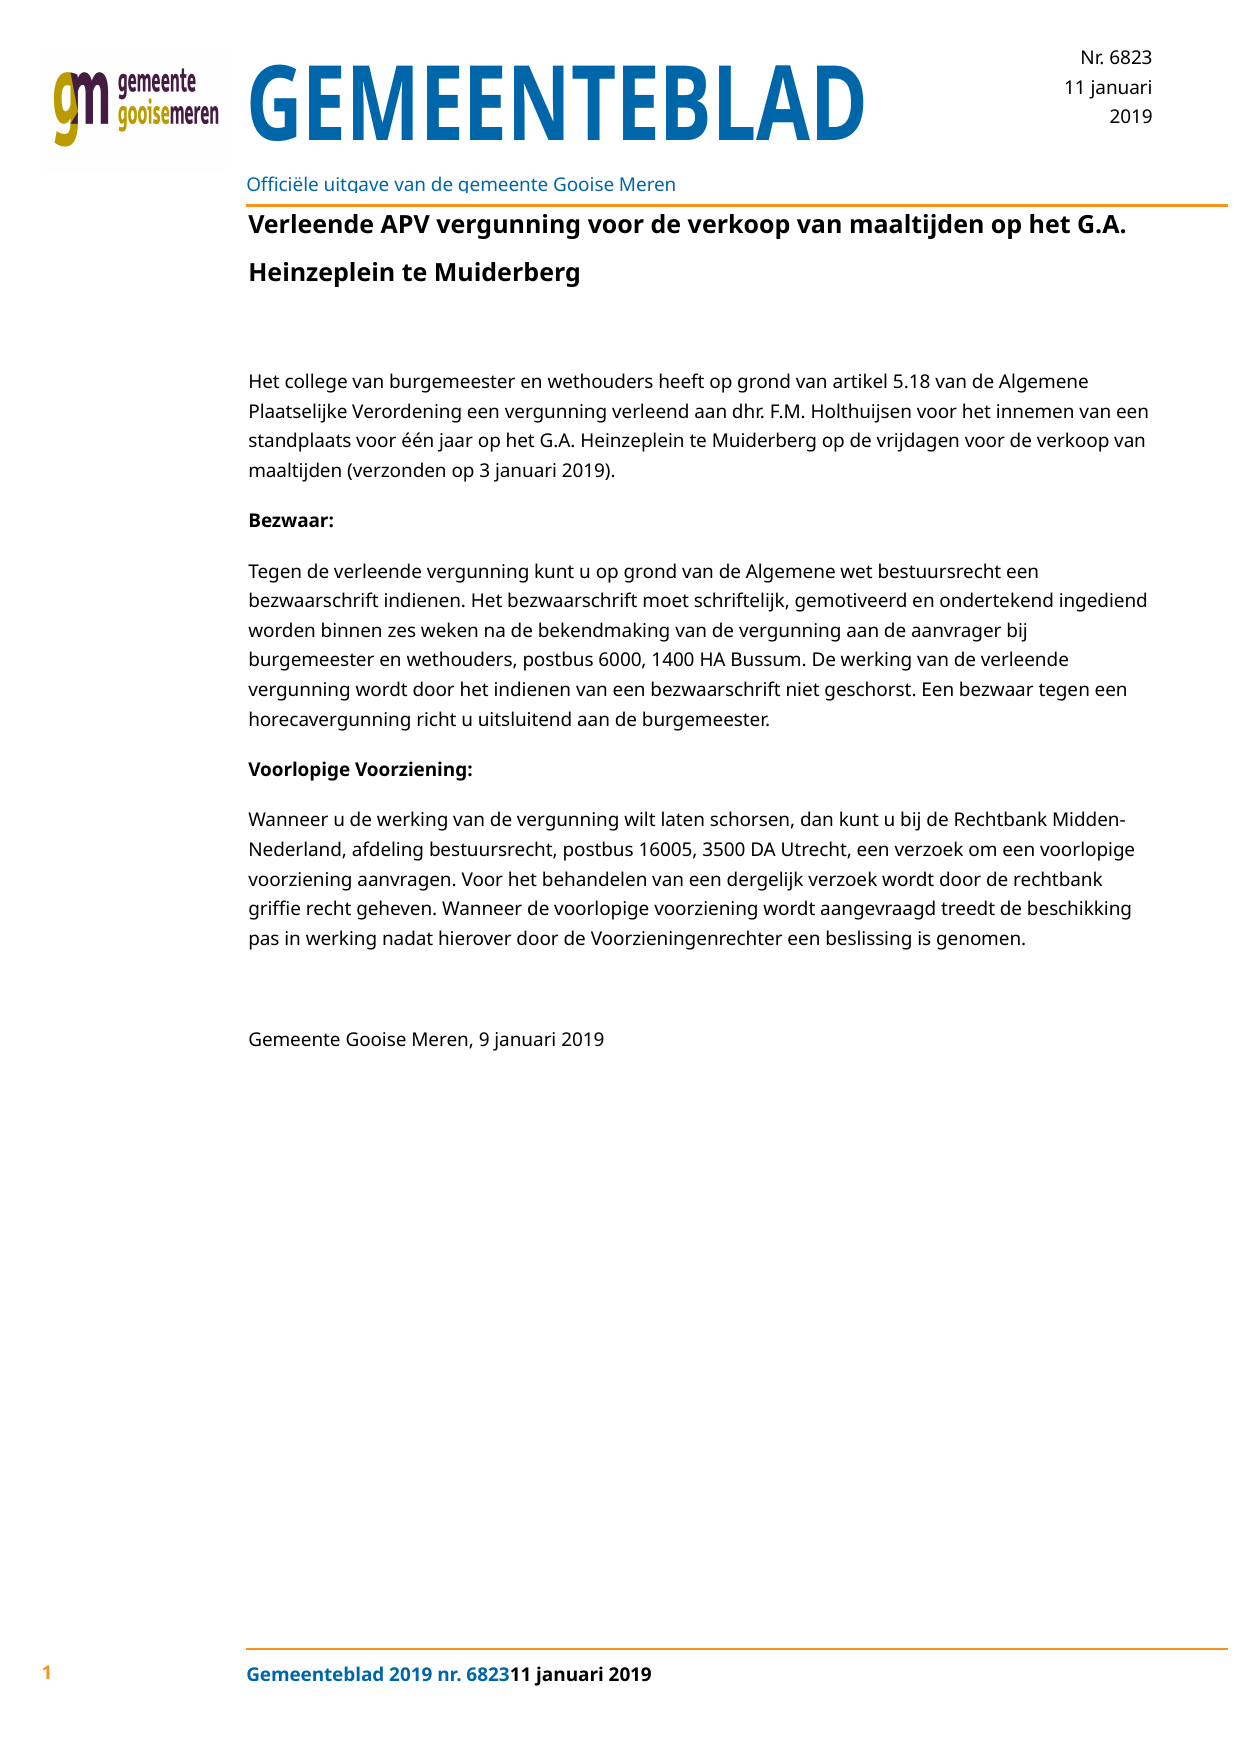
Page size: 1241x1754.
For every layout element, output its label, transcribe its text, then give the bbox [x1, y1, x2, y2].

text Het college van burgemeester en wethouders heeft op grond van artikel 5.18 van de Algemene Plaatselijke Verordening een vergunning verleend aan dhr. F.M. Holthuijsen voor het innemen van een standplaats voor één jaar op het G.A. Heinzeplein te Muiderberg op de vrijdagen voor de verkoop van maaltijden (verzonden op 3 januari 2019). [248, 368, 1152, 483]
picture [41, 47, 231, 172]
text Bezwaar: [248, 507, 1152, 533]
text Voorlopige Voorziening: [248, 756, 1152, 782]
text Wanneer u de werking van de vergunning wilt laten schorsen, dan kunt u bij de Rechtbank Midden-Nederland, afdeling bestuursrecht, postbus 16005, 3500 DA Utrecht, een verzoek om een voorlopige voorziening aanvragen. Voor het behandelen van een dergelijk verzoek wordt door de rechtbank griffie recht geheven. Wanneer de voorlopige voorziening wordt aangevraagd treedt de beschikking pas in werking nadat hierover door de Voorzieningenrechter een beslissing is genomen. [248, 807, 1152, 951]
text Verleende APV vergunning voor de verkoop van maaltijden op het G.A. Heinzeplein te Muiderberg [248, 207, 1152, 288]
text Gemeente Gooise Meren, 9 januari 2019 [248, 1026, 1152, 1052]
text Tegen de verleende vergunning kunt u op grond van de Algemene wet bestuursrecht een bezwaarschrift indienen. Het bezwaarschrift moet schriftelijk, gemotiveerd en ondertekend ingediend worden binnen zes weken na de bekendmaking van de vergunning aan de aanvrager bij burgemeester en wethouders, postbus 6000, 1400 HA Bussum. De werking van de verleende vergunning wordt door het indienen van een bezwaarschrift niet geschorst. Een bezwaar tegen een horecavergunning richt u uitsluitend aan de burgemeester. [248, 558, 1152, 732]
